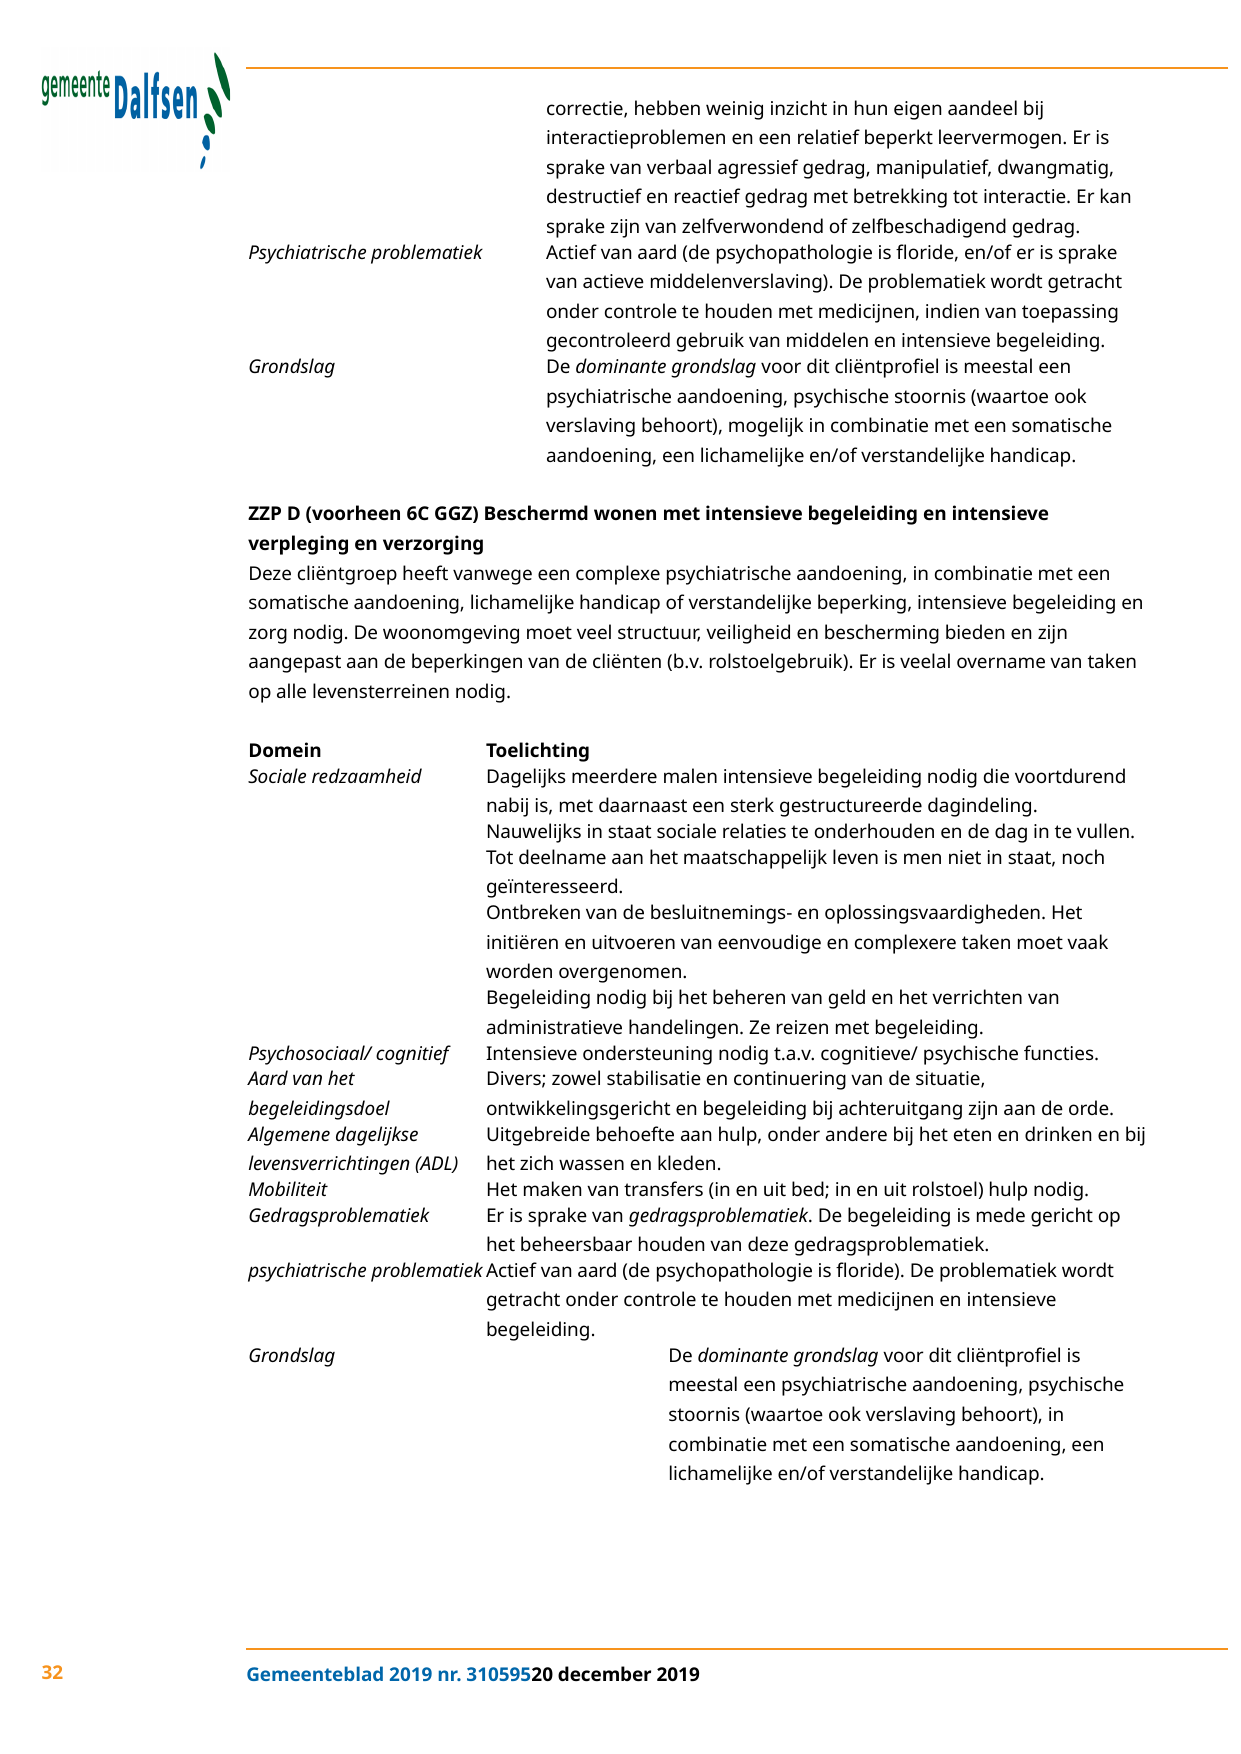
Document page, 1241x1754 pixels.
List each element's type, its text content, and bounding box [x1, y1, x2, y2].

text Deze cliëntgroep heeft vanwege een complexe psychiatrische aandoening, in combinatie met een somatische aandoening, lichamelijke handicap of verstandelijke beperking, intensieve begeleiding en zorg nodig. De woonomgeving moet veel structuur, veiligheid en bescherming bieden en zijn aangepast aan de beperkingen van de cliënten (b.v. rolstoelgebruik). Er is veelal overname van taken [248, 560, 1152, 674]
table_cell Nauwelijks in staat sociale relaties te onderhouden en de dag in te vullen. [486, 819, 1152, 844]
table_cell Uitgebreide behoefte aan hulp, onder andere bij het eten en drinken en bij het zich wassen en kleden. [486, 1121, 1152, 1176]
table_header Domein [248, 738, 486, 763]
table_cell Mobiliteit [248, 1176, 486, 1202]
text op alle levensterreinen nodig. [248, 678, 1152, 704]
table_cell Gedragsproblematiek [248, 1202, 486, 1257]
table_cell Het maken van transfers (in en uit bed; in en uit rolstoel) hulp nodig. [486, 1176, 1152, 1202]
table_cell Er is sprake van gedragsproblematiek. De begeleiding is mede gericht op het beheersbaar houden van deze gedragsproblematiek. [486, 1202, 1152, 1257]
table_cell De dominante grondslag voor dit cliëntprofiel is meestal een psychiatrische aandoening, psychische stoornis (waartoe ook verslaving behoort), mogelijk in combinatie met een somatische aandoening, een lichamelijke en/of verstandelijke handicap. [546, 353, 1152, 468]
table_cell Grondslag [248, 353, 546, 468]
picture [41, 47, 231, 172]
table_cell Intensieve ondersteuning nodig t.a.v. cognitieve/ psychische functies. [486, 1040, 1152, 1065]
table_cell Sociale redzaamheid [248, 763, 486, 818]
text ZZP D (voorheen 6C GGZ) Beschermd wonen met intensieve begeleiding en intensieve verpleging en verzorging [248, 501, 1152, 556]
table_cell Ontbreken van de besluitnemings- en oplossingsvaardigheden. Het initiëren en uitvoeren van eenvoudige en complexere taken moet vaak worden overgenomen. [486, 900, 1152, 984]
table_cell [248, 95, 546, 239]
table_cell [248, 844, 486, 899]
table_cell Divers; zowel stabilisatie en continuering van de situatie, ontwikkelingsgericht en begeleiding bij achteruitgang zijn aan de orde. [486, 1065, 1152, 1121]
table_cell Psychiatrische problematiek [248, 239, 546, 353]
table_cell Algemene dagelijkse levensverrichtingen (ADL) [248, 1121, 486, 1176]
table_cell Actief van aard (de psychopathologie is floride, en/of er is sprake van actieve middelenverslaving). De problematiek wordt getracht onder controle te houden met medicijnen, indien van toepassing gecontroleerd gebruik van middelen en intensieve begeleiding. [546, 239, 1152, 353]
table_cell Dagelijks meerdere malen intensieve begeleiding nodig die voortdurend nabij is, met daarnaast een sterk gestructureerde dagindeling. [486, 763, 1152, 818]
table_header Toelichting [486, 738, 1152, 763]
table_cell Grondslag [248, 1342, 668, 1486]
table_cell [248, 984, 486, 1040]
table_cell [248, 900, 486, 984]
table_cell Actief van aard (de psychopathologie is floride). De problematiek wordt getracht onder controle te houden met medicijnen en intensieve begeleiding. [486, 1257, 1152, 1342]
table_cell [248, 819, 486, 844]
table_cell psychiatrische problematiek [248, 1257, 486, 1342]
table_cell Psychosociaal/ cognitief [248, 1040, 486, 1065]
table_cell correctie, hebben weinig inzicht in hun eigen aandeel bij interactieproblemen en een relatief beperkt leervermogen. Er is sprake van verbaal agressief gedrag, manipulatief, dwangmatig, destructief en reactief gedrag met betrekking tot interactie. Er kan sprake zijn van zelfverwondend of zelfbeschadigend gedrag. [546, 95, 1152, 239]
table_cell Aard van het begeleidingsdoel [248, 1065, 486, 1121]
table_cell Tot deelname aan het maatschappelijk leven is men niet in staat, noch geïnteresseerd. [486, 844, 1152, 899]
table_cell De dominante grondslag voor dit cliëntprofiel is meestal een psychiatrische aandoening, psychische stoornis (waartoe ook verslaving behoort), in combinatie met een somatische aandoening, een lichamelijke en/of verstandelijke handicap. [668, 1342, 1152, 1486]
table_cell Begeleiding nodig bij het beheren van geld en het verrichten van administratieve handelingen. Ze reizen met begeleiding. [486, 984, 1152, 1040]
